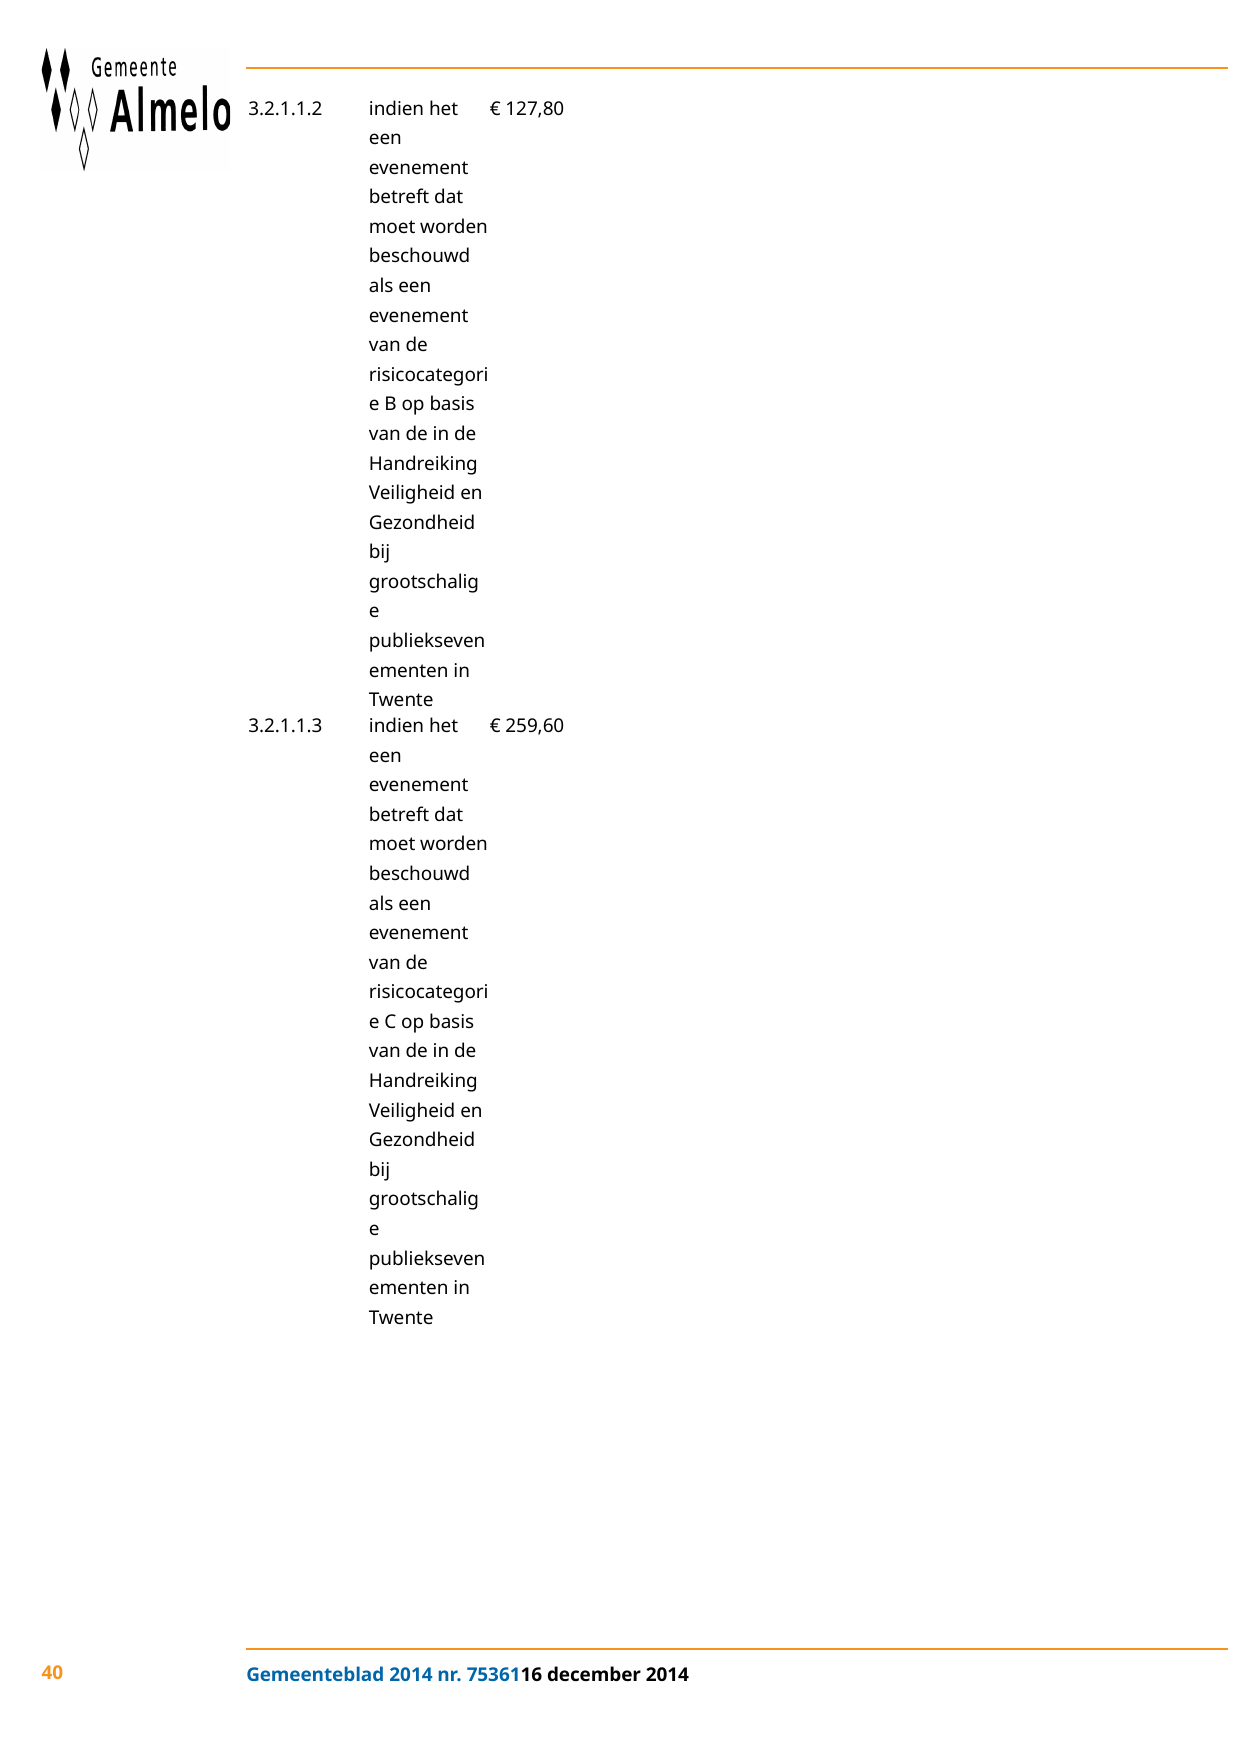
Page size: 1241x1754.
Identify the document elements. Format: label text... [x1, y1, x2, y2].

table_cell 3.2.1.1.2 [248, 95, 369, 712]
table_cell 3.2.1.1.3 [248, 712, 369, 1329]
table_cell indien het een evenement betreft dat moet worden beschouwd als een evenement van de risicocategorie B op basis van de in de Handreiking Veiligheid en Gezondheid bij grootschalige publieksevenementen in Twente [369, 95, 489, 712]
table_cell € 127,80 [490, 95, 789, 712]
table_cell indien het een evenement betreft dat moet worden beschouwd als een evenement van de risicocategorie C op basis van de in de Handreiking Veiligheid en Gezondheid bij grootschalige publieksevenementen in Twente [369, 712, 489, 1329]
table_cell € 259,60 [490, 712, 789, 1329]
picture [41, 47, 231, 172]
